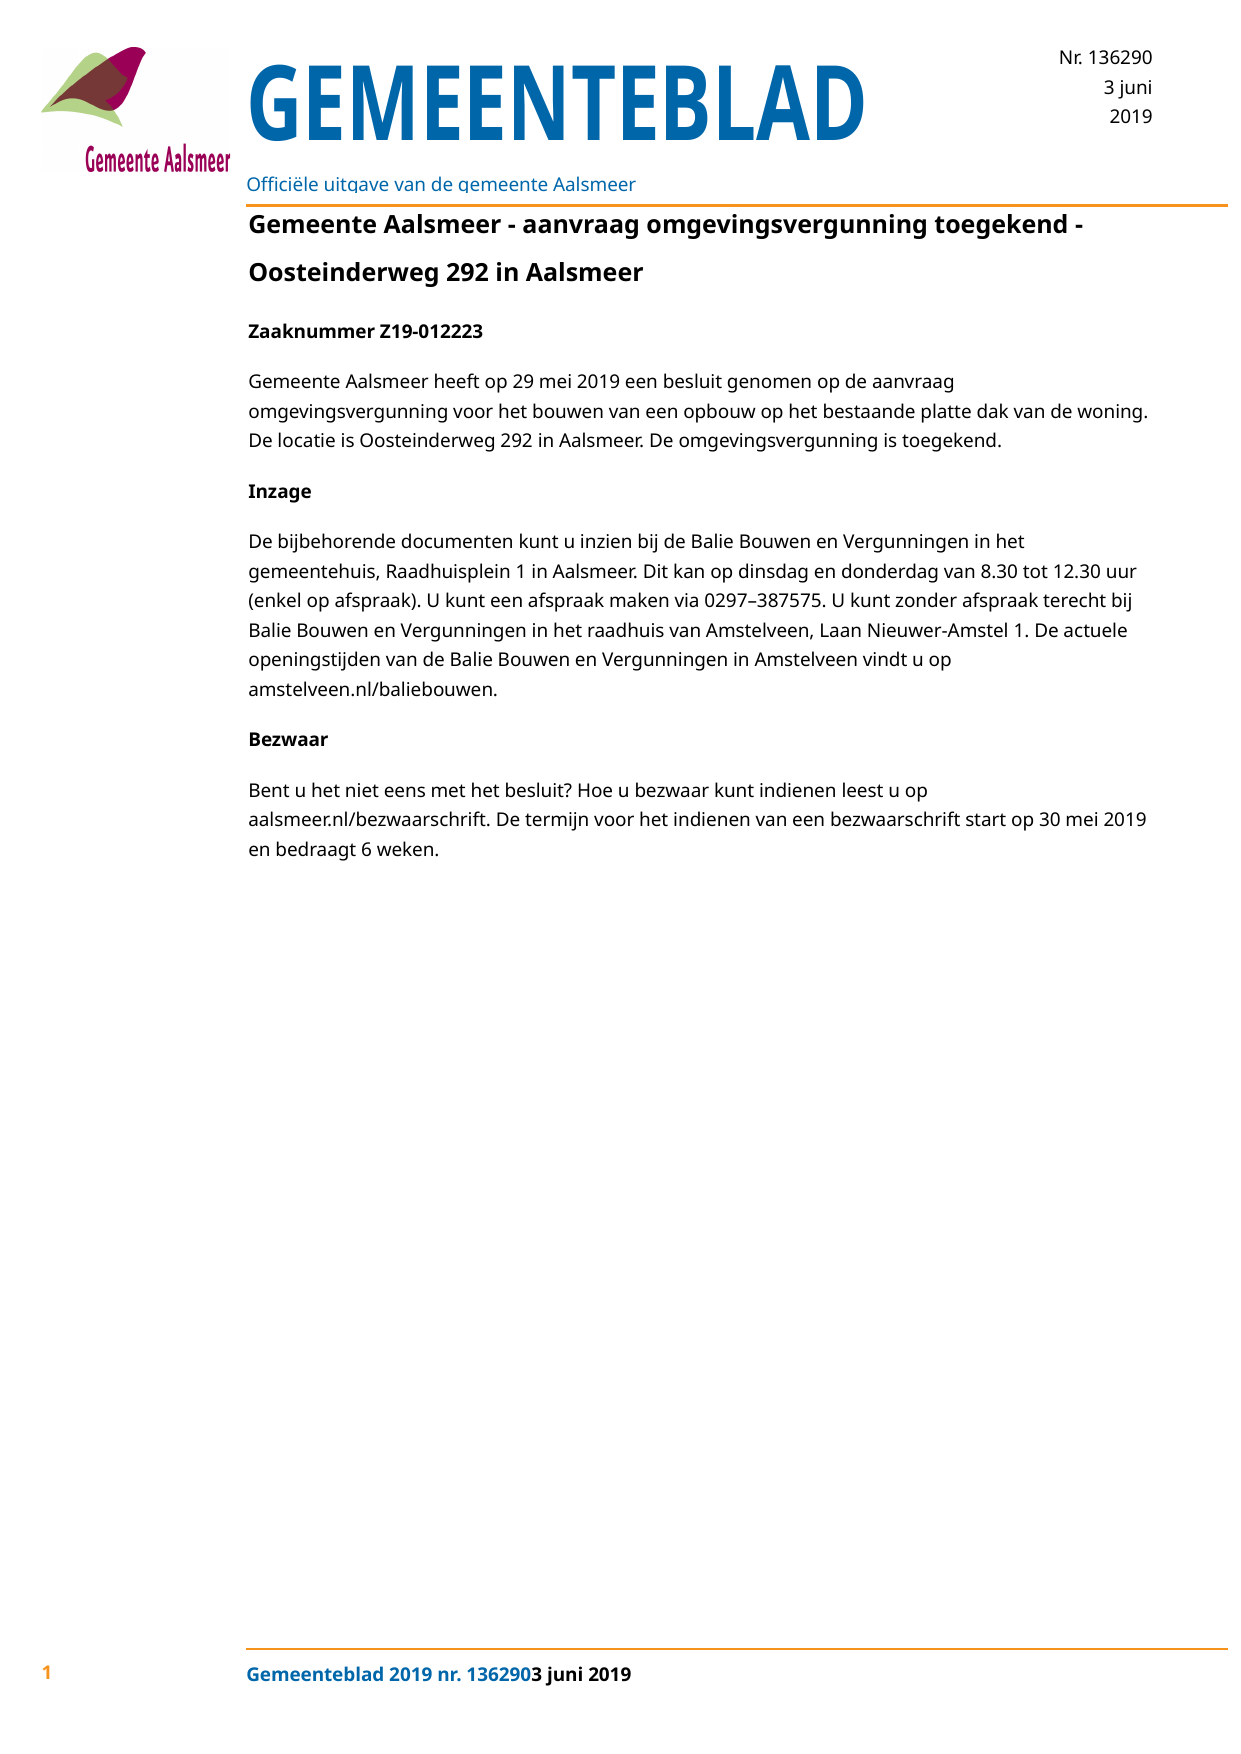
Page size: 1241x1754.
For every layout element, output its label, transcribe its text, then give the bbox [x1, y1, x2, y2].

text Bezwaar [248, 727, 1152, 752]
text Zaaknummer Z19-012223 [248, 318, 1152, 344]
text De bijbehorende documenten kunt u inzien bij de Balie Bouwen en Vergunningen in het gemeentehuis, Raadhuisplein 1 in Aalsmeer. Dit kan op dinsdag en donderdag van 8.30 tot 12.30 uur (enkel op afspraak). U kunt een afspraak maken via 0297–387575. U kunt zonder afspraak terecht bij Balie Bouwen en Vergunningen in het raadhuis van Amstelveen, Laan Nieuwer-Amstel 1. De actuele openingstijden van de Balie Bouwen en Vergunningen in Amstelveen vindt u op amstelveen.nl/baliebouwen. [248, 528, 1152, 702]
text Gemeente Aalsmeer - aanvraag omgevingsvergunning toegekend - Oosteinderweg 292 in Aalsmeer [248, 207, 1152, 288]
text Bent u het niet eens met het besluit? Hoe u bezwaar kunt indienen leest u op aalsmeer.nl/bezwaarschrift. De termijn voor het indienen van een bezwaarschrift start op 30 mei 2019 en bedraagt 6 weken. [248, 777, 1152, 862]
text Gemeente Aalsmeer heeft op 29 mei 2019 een besluit genomen op de aanvraag omgevingsvergunning voor het bouwen van een opbouw op het bestaande platte dak van de woning. De locatie is Oosteinderweg 292 in Aalsmeer. De omgevingsvergunning is toegekend. [248, 368, 1152, 453]
text Inzage [248, 478, 1152, 504]
picture [41, 47, 231, 172]
